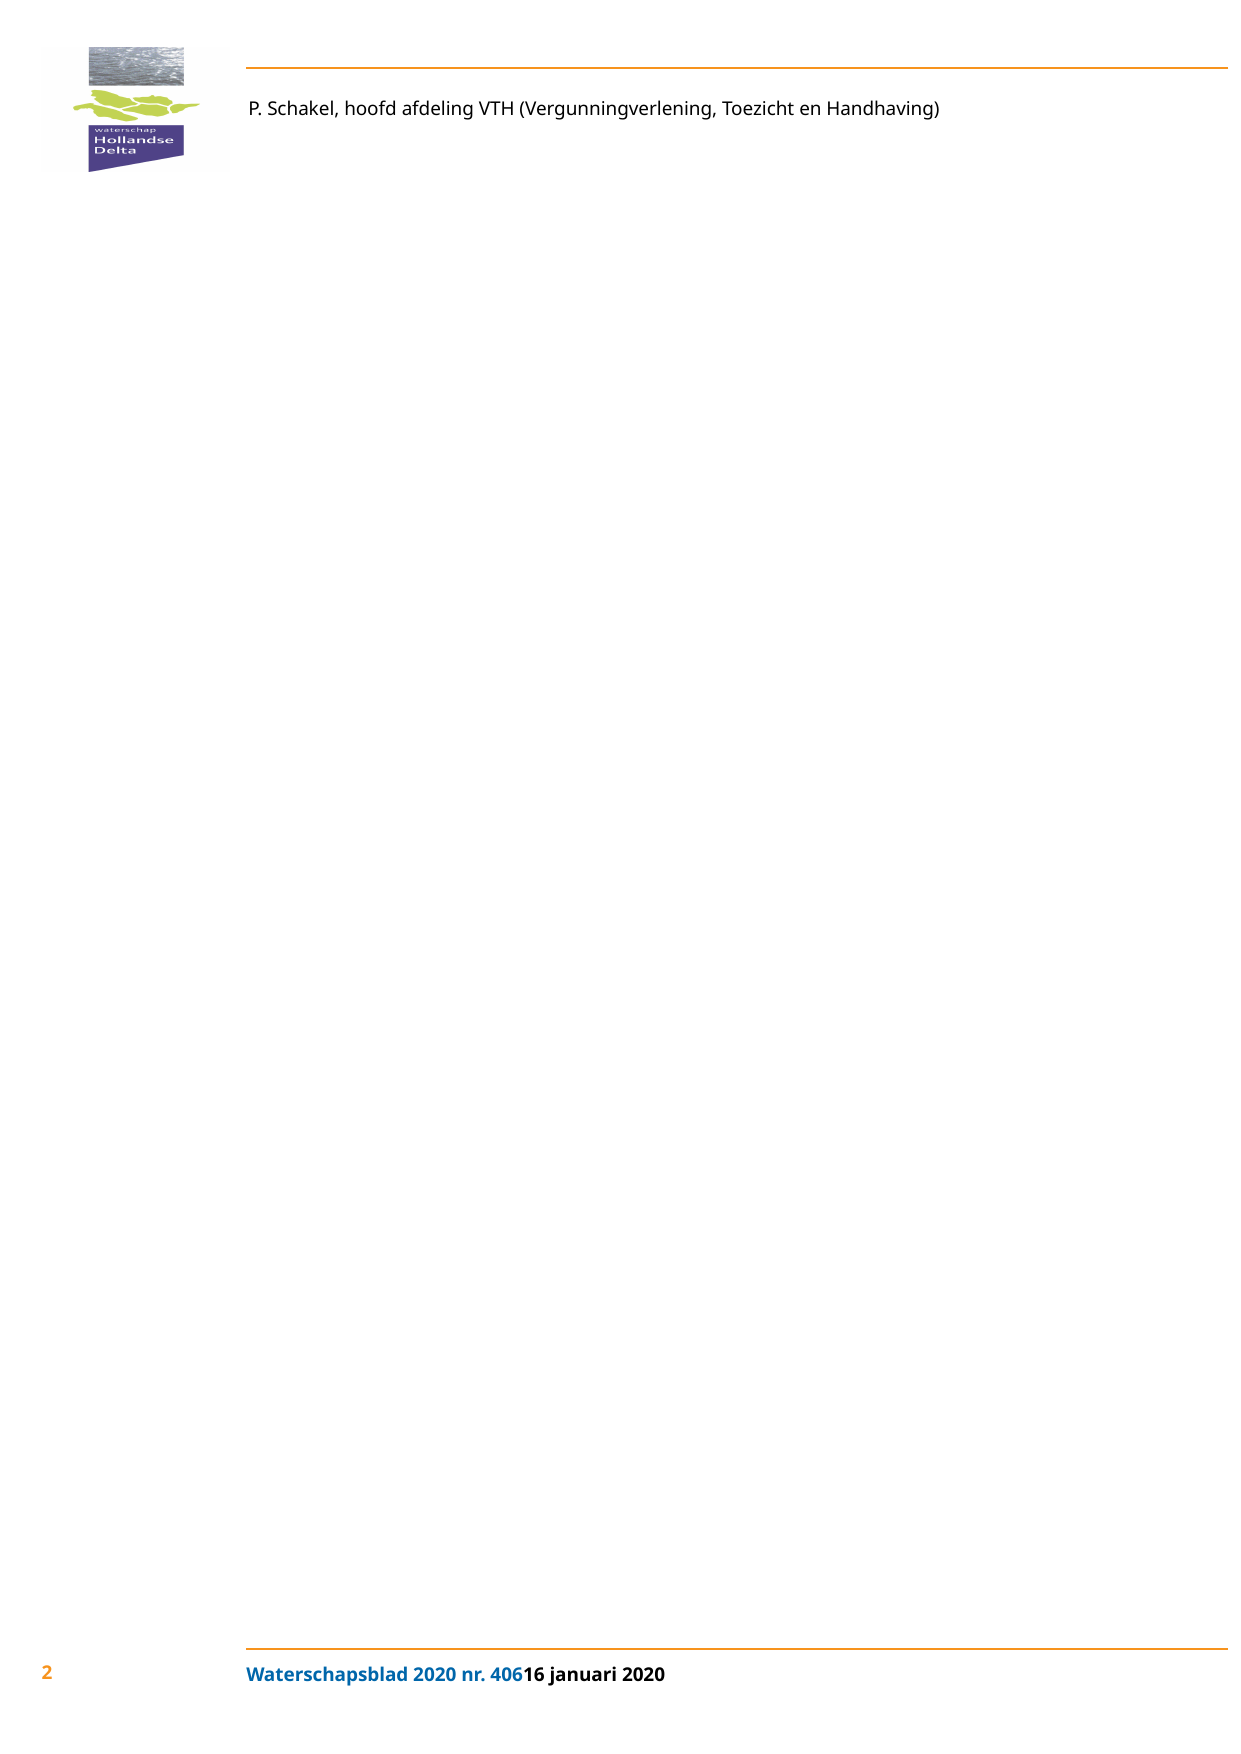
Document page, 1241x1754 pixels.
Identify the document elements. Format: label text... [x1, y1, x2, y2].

text P. Schakel, hoofd afdeling VTH (Vergunningverlening, Toezicht en Handhaving) [248, 95, 1152, 121]
picture [41, 47, 231, 172]
